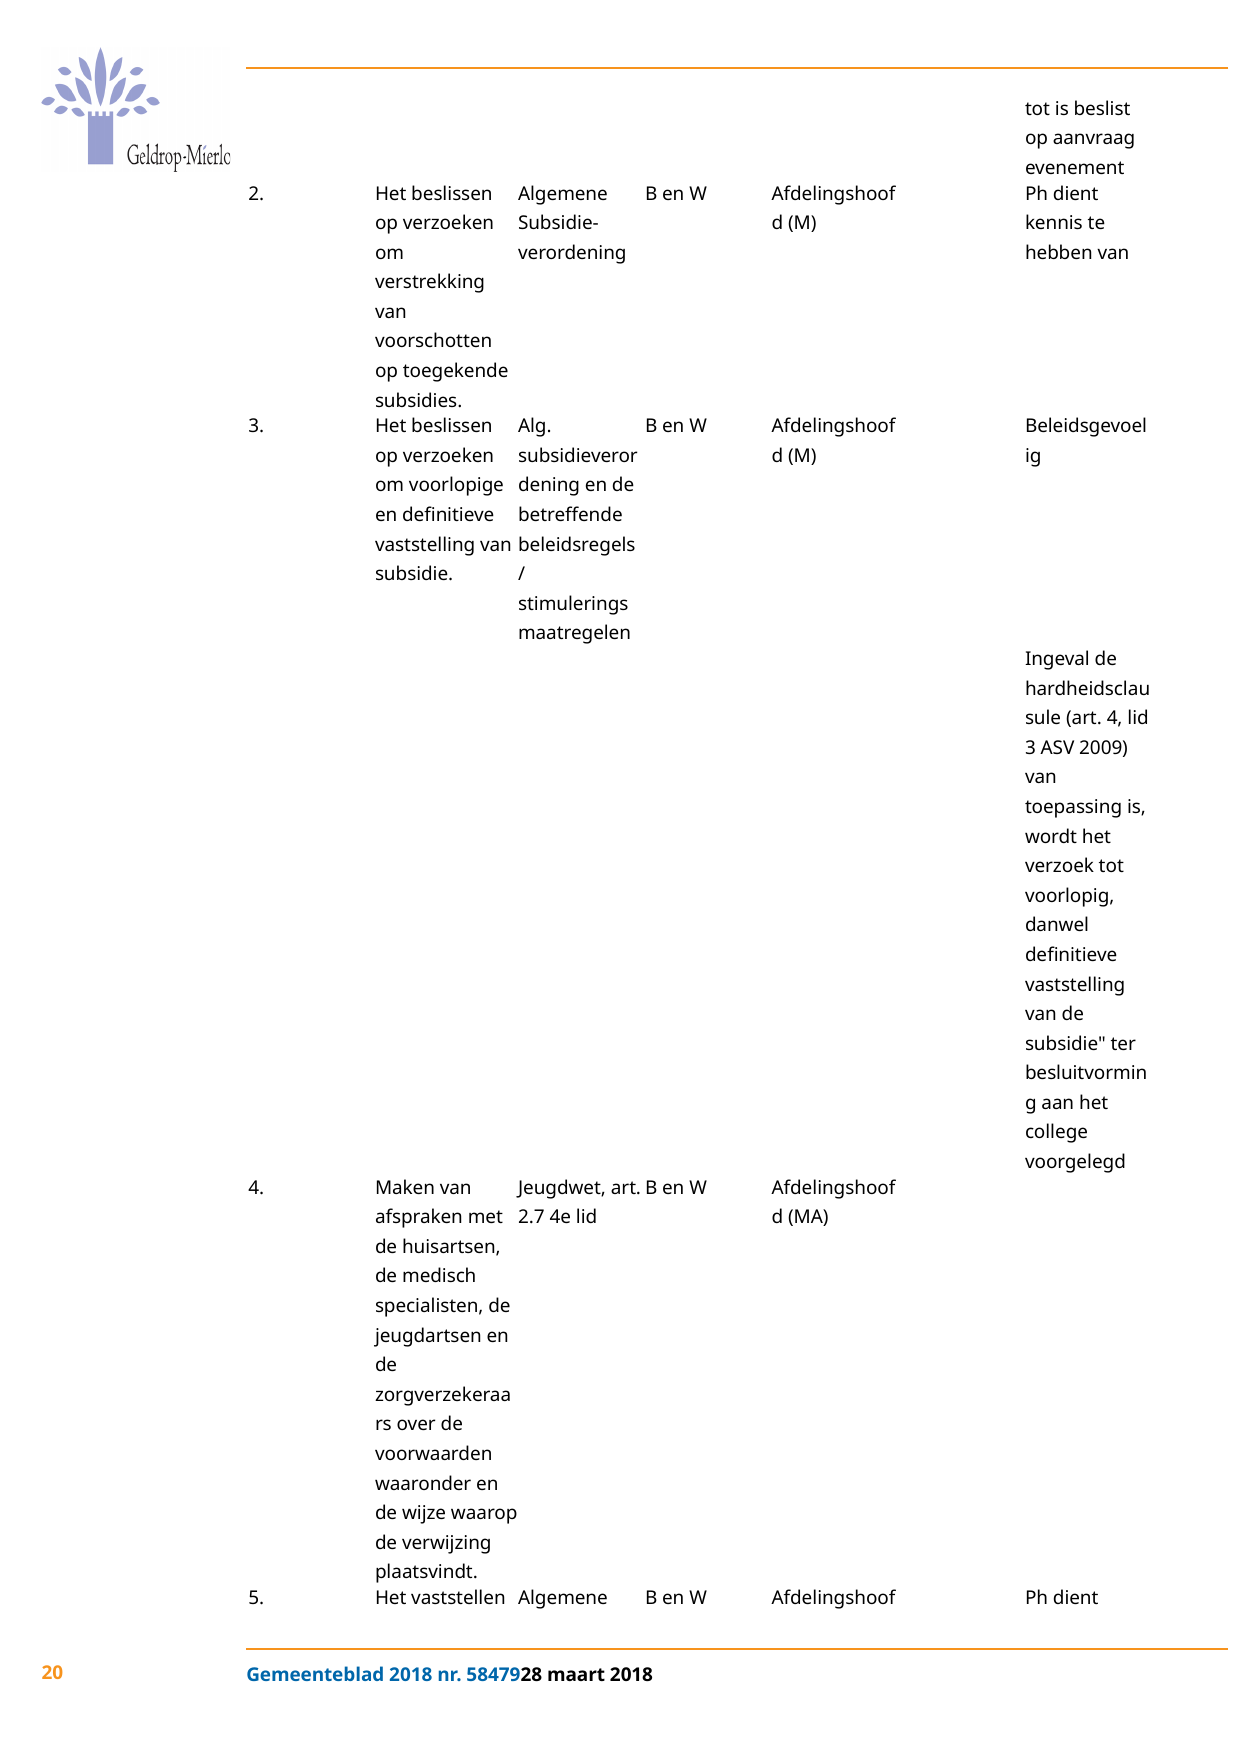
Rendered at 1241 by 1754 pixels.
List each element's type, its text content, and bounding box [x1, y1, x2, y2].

table_cell B en W [645, 180, 771, 412]
table_cell Beleidsgevoelig [1025, 413, 1152, 645]
table_cell Het beslissen op verzoeken om verstrekking van voorschotten op toegekende subsidies. [375, 180, 518, 412]
table_cell [898, 1584, 1025, 1610]
table_cell [645, 645, 771, 1174]
table_cell [248, 95, 375, 180]
table_cell [1025, 1174, 1152, 1584]
table_cell [248, 645, 375, 1174]
table_cell Algemene Subsidie- verordening [518, 180, 645, 412]
table_cell Jeugdwet, art. 2.7 4e lid [518, 1174, 645, 1584]
table_cell [898, 645, 1025, 1174]
table_cell Afdelingshoofd (M) [771, 180, 898, 412]
table_cell [771, 95, 898, 180]
table_cell Alg. subsidieverordening en de betreffende beleidsregels / stimuleringsmaatregelen [518, 413, 645, 645]
table_cell Afdelingshoof [771, 1584, 898, 1610]
table_cell [898, 1174, 1025, 1584]
table_cell [898, 95, 1025, 180]
table_cell Algemene [518, 1584, 645, 1610]
table_cell [898, 180, 1025, 412]
table_cell 3. [248, 413, 375, 645]
table_cell [898, 413, 1025, 645]
table_cell Ph dient [1025, 1584, 1152, 1610]
table_cell Afdelingshoofd (MA) [771, 1174, 898, 1584]
table_cell [518, 95, 645, 180]
table_cell Het vaststellen [375, 1584, 518, 1610]
picture [41, 47, 231, 172]
table_cell [518, 645, 645, 1174]
table_cell 4. [248, 1174, 375, 1584]
table_cell B en W [645, 1174, 771, 1584]
table_cell Afdelingshoofd (M) [771, 413, 898, 645]
table_cell Het beslissen op verzoeken om voorlopige en definitieve vaststelling van subsidie. [375, 413, 518, 645]
table_cell B en W [645, 1584, 771, 1610]
table_cell tot is beslist op aanvraag evenement [1025, 95, 1152, 180]
table_cell B en W [645, 413, 771, 645]
table_cell Ingeval de hardheidsclausule (art. 4, lid 3 ASV 2009) van toepassing is, wordt het verzoek tot voorlopig, danwel definitieve vaststelling van de subsidie" ter besluitvorming aan het college voorgelegd [1025, 645, 1152, 1174]
table_cell [375, 645, 518, 1174]
table_cell Ph dient kennis te hebben van [1025, 180, 1152, 412]
table_cell 5. [248, 1584, 375, 1610]
table_cell [375, 95, 518, 180]
table_cell Maken van afspraken met de huisartsen, de medisch specialisten, de jeugdartsen en de zorgverzekeraars over de voorwaarden waaronder en de wijze waarop de verwijzing plaatsvindt. [375, 1174, 518, 1584]
table_cell 2. [248, 180, 375, 412]
table_cell [771, 645, 898, 1174]
table_cell [645, 95, 771, 180]
